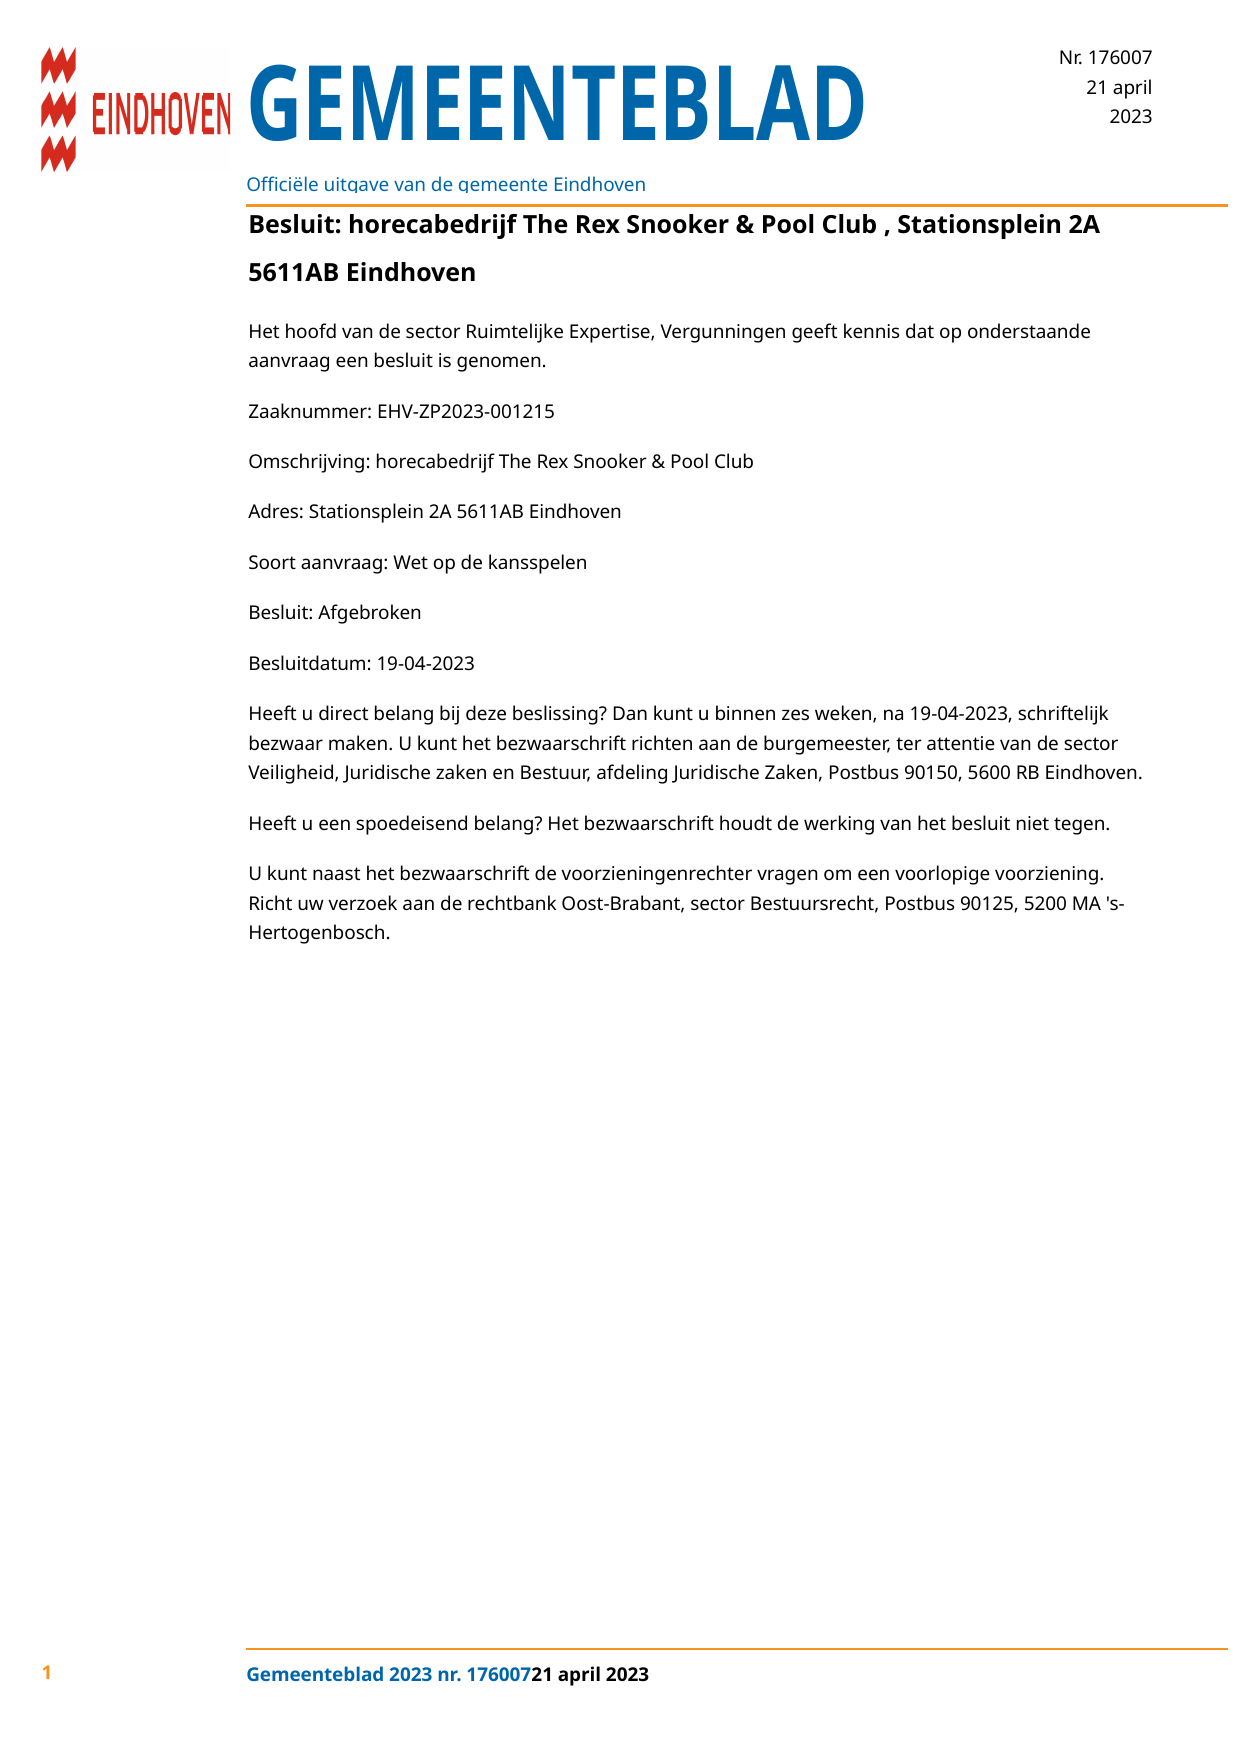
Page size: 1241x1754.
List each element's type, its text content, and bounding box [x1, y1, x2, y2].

text Besluitdatum: 19-04-2023 [248, 650, 1152, 676]
text Adres: Stationsplein 2A 5611AB Eindhoven [248, 499, 1152, 524]
text Zaaknummer: EHV-ZP2023-001215 [248, 398, 1152, 424]
text Besluit: horecabedrijf The Rex Snooker & Pool Club , Stationsplein 2A 5611AB Eindhoven [248, 207, 1152, 288]
text Heeft u direct belang bij deze beslissing? Dan kunt u binnen zes weken, na 19-04-2023, schriftelijk bezwaar maken. U kunt het bezwaarschrift richten aan de burgemeester, ter attentie van de sector Veiligheid, Juridische zaken en Bestuur, afdeling Juridische Zaken, Postbus 90150, 5600 RB Eindhoven. [248, 700, 1152, 785]
text Omschrijving: horecabedrijf The Rex Snooker & Pool Club [248, 448, 1152, 474]
text U kunt naast het bezwaarschrift de voorzieningenrechter vragen om een voorlopige voorziening. Richt uw verzoek aan de rechtbank Oost-Brabant, sector Bestuursrecht, Postbus 90125, 5200 MA 's-Hertogenbosch. [248, 860, 1152, 945]
text Heeft u een spoedeisend belang? Het bezwaarschrift houdt de werking van het besluit niet tegen. [248, 810, 1152, 836]
text Het hoofd van de sector Ruimtelijke Expertise, Vergunningen geeft kennis dat op onderstaande aanvraag een besluit is genomen. [248, 318, 1152, 373]
picture [41, 47, 231, 172]
text Soort aanvraag: Wet op de kansspelen [248, 549, 1152, 575]
text Besluit: Afgebroken [248, 599, 1152, 625]
